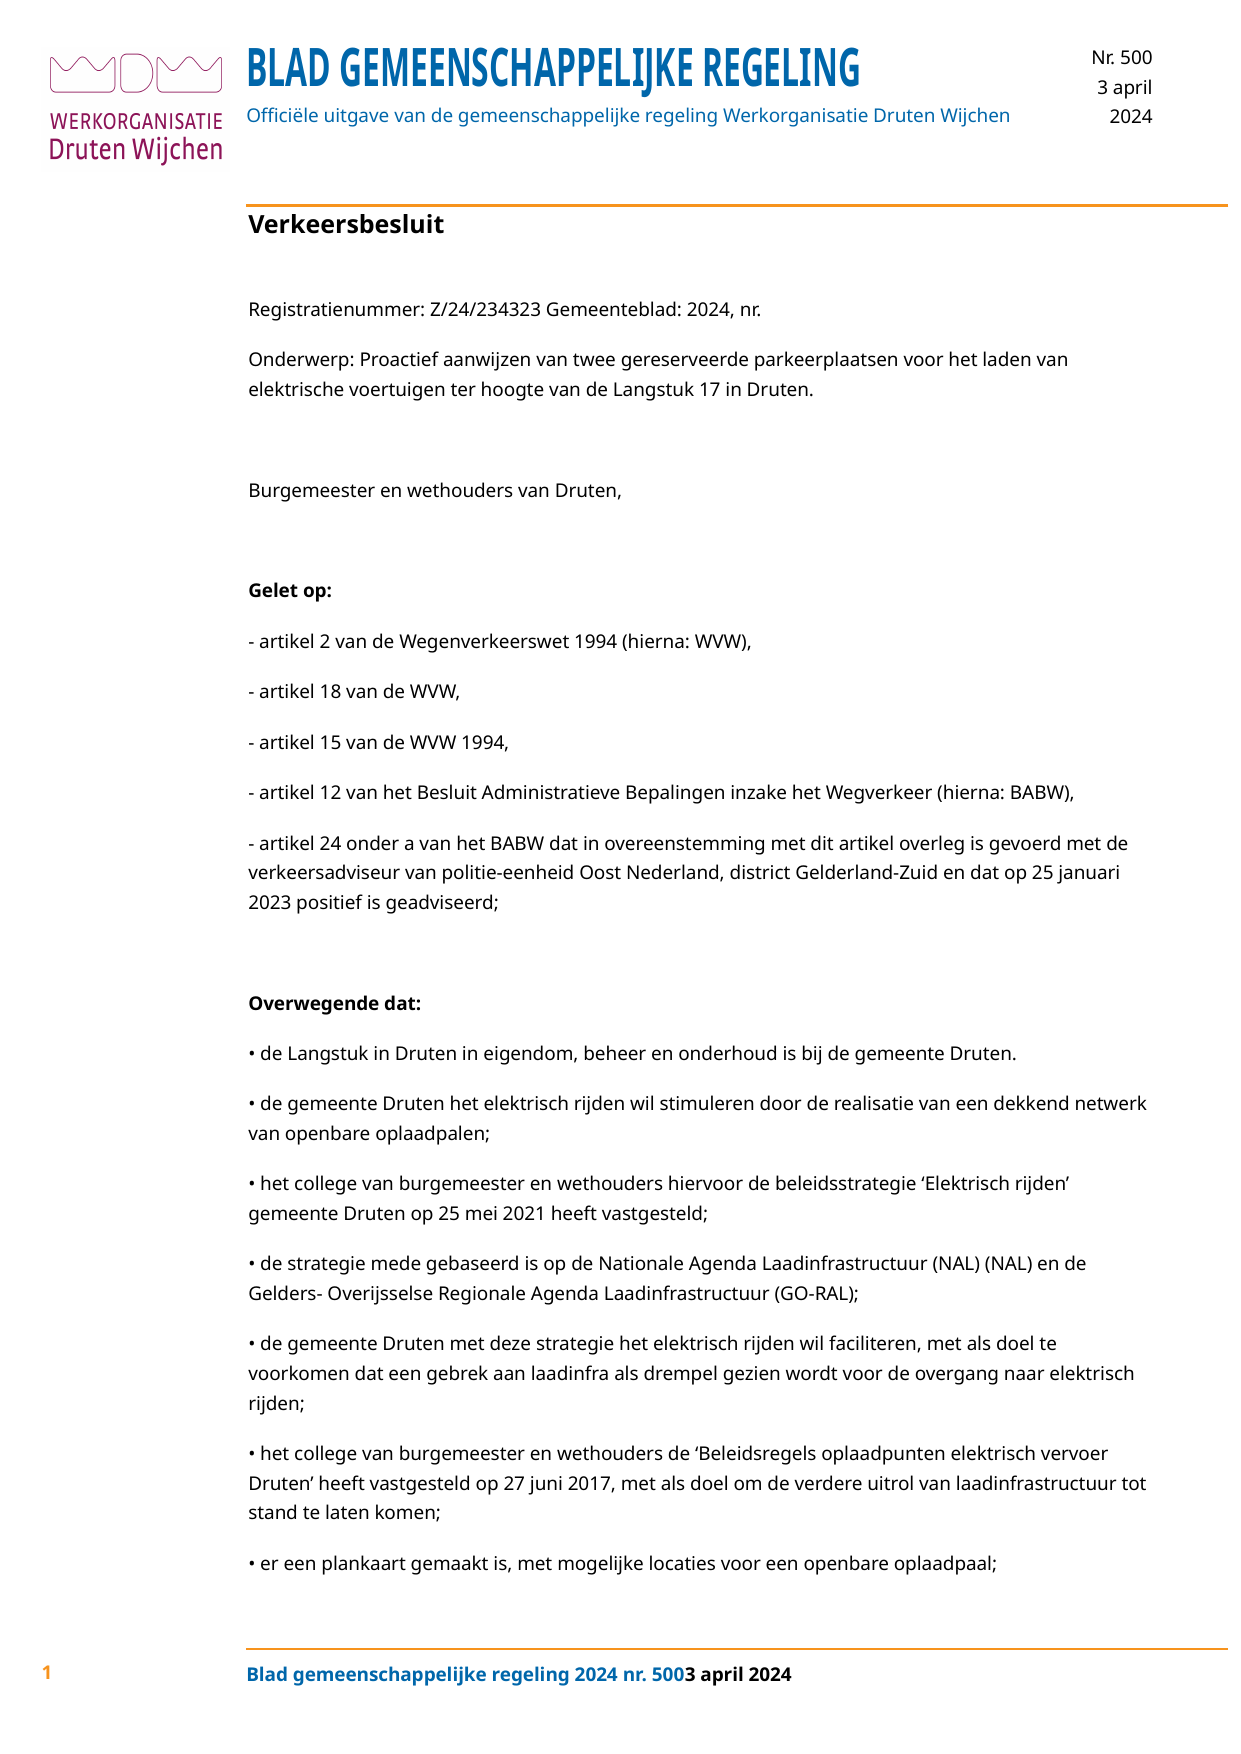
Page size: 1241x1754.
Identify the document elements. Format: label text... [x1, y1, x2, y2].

text - artikel 2 van de Wegenverkeerswet 1994 (hierna: WVW), [248, 628, 1152, 654]
text Verkeersbesluit [248, 207, 1152, 241]
text Onderwerp: Proactief aanwijzen van twee gereserveerde parkeerplaatsen voor het laden van elektrische voertuigen ter hoogte van de Langstuk 17 in Druten. [248, 346, 1152, 402]
text - artikel 24 onder a van het BABW dat in overeenstemming met dit artikel overleg is gevoerd met de verkeersadviseur van politie-eenheid Oost Nederland, district Gelderland-Zuid en dat op 25 januari 2023 positief is geadviseerd; [248, 830, 1152, 915]
text • de gemeente Druten het elektrisch rijden wil stimuleren door de realisatie van een dekkend netwerk van openbare oplaadpalen; [248, 1091, 1152, 1146]
text Gelet op: [248, 578, 1152, 603]
text Overwegende dat: [248, 990, 1152, 1016]
text • het college van burgemeester en wethouders hiervoor de beleidsstrategie ‘Elektrisch rijden’ gemeente Druten op 25 mei 2021 heeft vastgesteld; [248, 1171, 1152, 1226]
text • het college van burgemeester en wethouders de ‘Beleidsregels oplaadpunten elektrisch vervoer Druten’ heeft vastgesteld op 27 juni 2017, met als doel om de verdere uitrol van laadinfrastructuur tot stand te laten komen; [248, 1440, 1152, 1525]
text • er een plankaart gemaakt is, met mogelijke locaties voor een openbare oplaadpaal; [248, 1550, 1152, 1576]
text - artikel 15 van de WVW 1994, [248, 729, 1152, 755]
text Registratienummer: Z/24/234323 Gemeenteblad: 2024, nr. [248, 296, 1152, 322]
picture [41, 47, 231, 172]
text - artikel 18 van de WVW, [248, 678, 1152, 704]
text • de strategie mede gebaseerd is op de Nationale Agenda Laadinfrastructuur (NAL) (NAL) en de Gelders- Overijsselse Regionale Agenda Laadinfrastructuur (GO-RAL); [248, 1251, 1152, 1306]
text - artikel 12 van het Besluit Administratieve Bepalingen inzake het Wegverkeer (hierna: BABW), [248, 779, 1152, 805]
text • de gemeente Druten met deze strategie het elektrisch rijden wil faciliteren, met als doel te voorkomen dat een gebrek aan laadinfra als drempel gezien wordt voor de overgang naar elektrisch rijden; [248, 1331, 1152, 1416]
text Burgemeester en wethouders van Druten, [248, 477, 1152, 503]
text • de Langstuk in Druten in eigendom, beheer en onderhoud is bij de gemeente Druten. [248, 1040, 1152, 1066]
